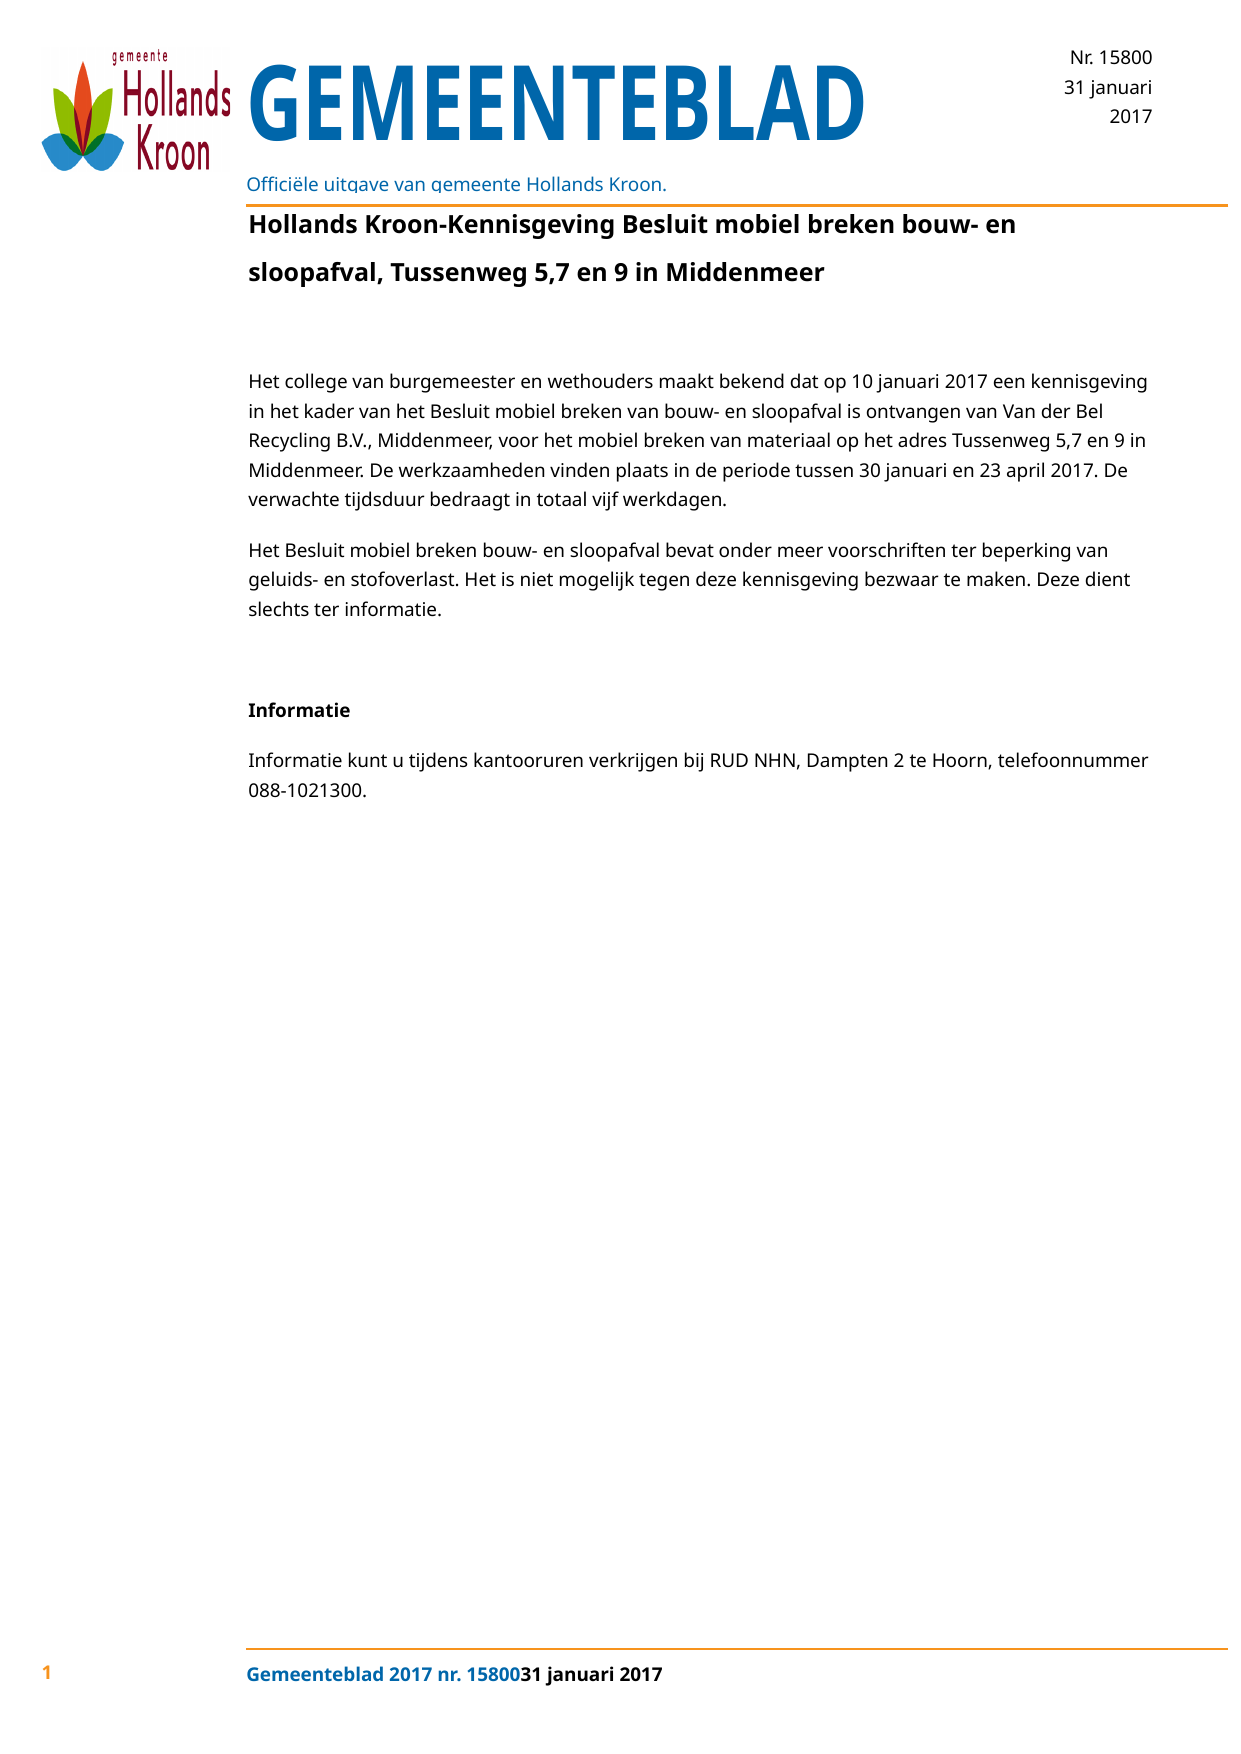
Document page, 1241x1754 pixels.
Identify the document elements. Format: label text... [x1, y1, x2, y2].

text Het Besluit mobiel breken bouw- en sloopafval bevat onder meer voorschriften ter beperking van geluids- en stofoverlast. Het is niet mogelijk tegen deze kennisgeving bezwaar te maken. Deze dient slechts ter informatie. [248, 537, 1152, 622]
picture [41, 47, 231, 172]
text Hollands Kroon-Kennisgeving Besluit mobiel breken bouw- en sloopafval, Tussenweg 5,7 en 9 in Middenmeer [248, 207, 1152, 288]
text Informatie [248, 697, 1152, 723]
text Informatie kunt u tijdens kantooruren verkrijgen bij RUD NHN, Dampten 2 te Hoorn, telefoonnummer 088-1021300. [248, 747, 1152, 803]
text Het college van burgemeester en wethouders maakt bekend dat op 10 januari 2017 een kennisgeving in het kader van het Besluit mobiel breken van bouw- en sloopafval is ontvangen van Van der Bel Recycling B.V., Middenmeer, voor het mobiel breken van materiaal op het adres Tussenweg 5,7 en 9 in Middenmeer. De werkzaamheden vinden plaats in de periode tussen 30 januari en 23 april 2017. De verwachte tijdsduur bedraagt in totaal vijf werkdagen. [248, 368, 1152, 512]
